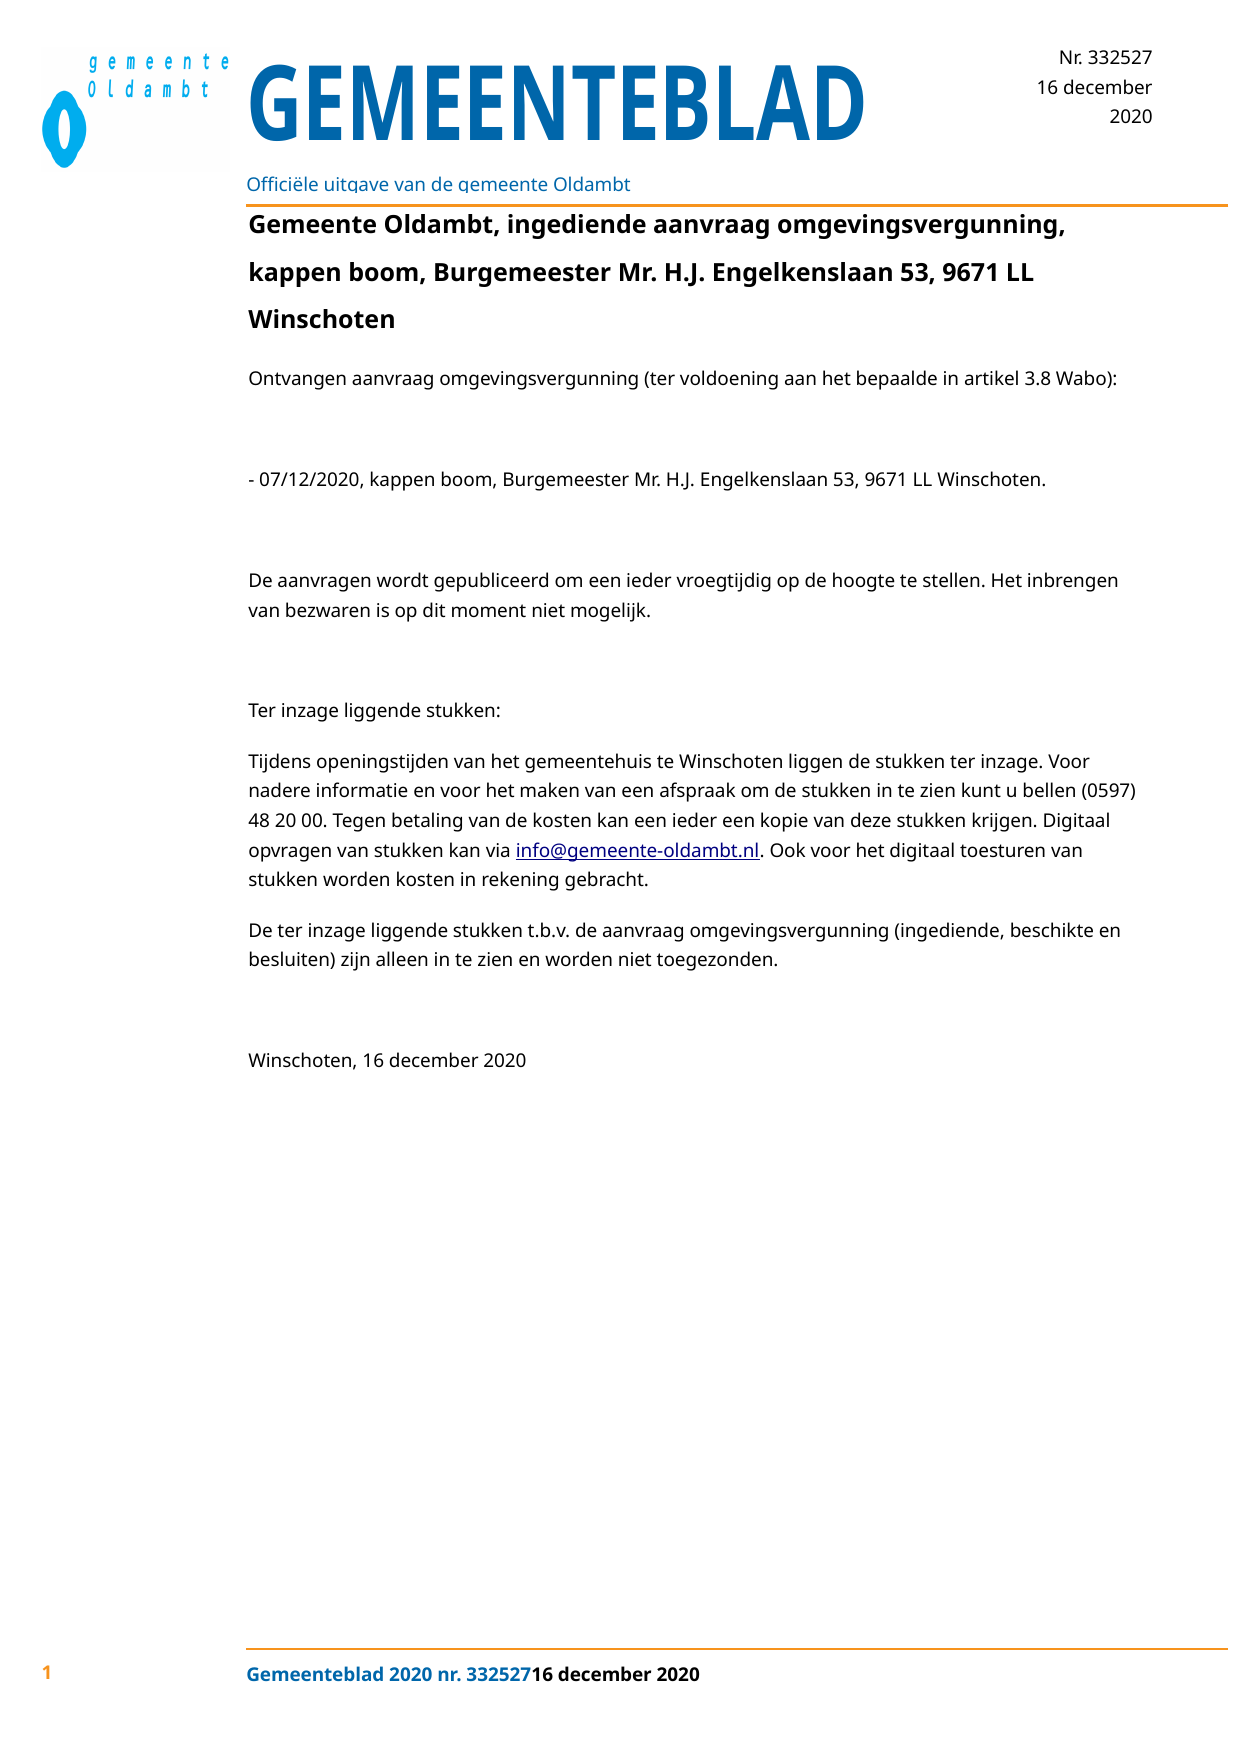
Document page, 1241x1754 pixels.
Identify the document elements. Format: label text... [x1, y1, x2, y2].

text Winschoten, 16 december 2020 [248, 1047, 1152, 1073]
picture [41, 47, 231, 172]
text Ter inzage liggende stukken: [248, 698, 1152, 723]
text De aanvragen wordt gepubliceerd om een ieder vroegtijdig op de hoogte te stellen. Het inbrengen van bezwaren is op dit moment niet mogelijk. [248, 567, 1152, 622]
text Tijdens openingstijden van het gemeentehuis te Winschoten liggen de stukken ter inzage. Voor nadere informatie en voor het maken van een afspraak om de stukken in te zien kunt u bellen (0597) 48 20 00. Tegen betaling van de kosten kan een ieder een kopie van deze stukken krijgen. Digitaal opvragen van stukken kan via info@gemeente-oldambt.nl. Ook voor het digitaal toesturen van stukken worden kosten in rekening gebracht. [248, 748, 1152, 892]
text De ter inzage liggende stukken t.b.v. de aanvraag omgevingsvergunning (ingediende, beschikte en besluiten) zijn alleen in te zien en worden niet toegezonden. [248, 917, 1152, 972]
text Gemeente Oldambt, ingediende aanvraag omgevingsvergunning, kappen boom, Burgemeester Mr. H.J. Engelkenslaan 53, 9671 LL Winschoten [248, 207, 1152, 336]
text Ontvangen aanvraag omgevingsvergunning (ter voldoening aan het bepaalde in artikel 3.8 Wabo): [248, 366, 1152, 391]
text - 07/12/2020, kappen boom, Burgemeester Mr. H.J. Engelkenslaan 53, 9671 LL Winschoten. [248, 466, 1152, 492]
